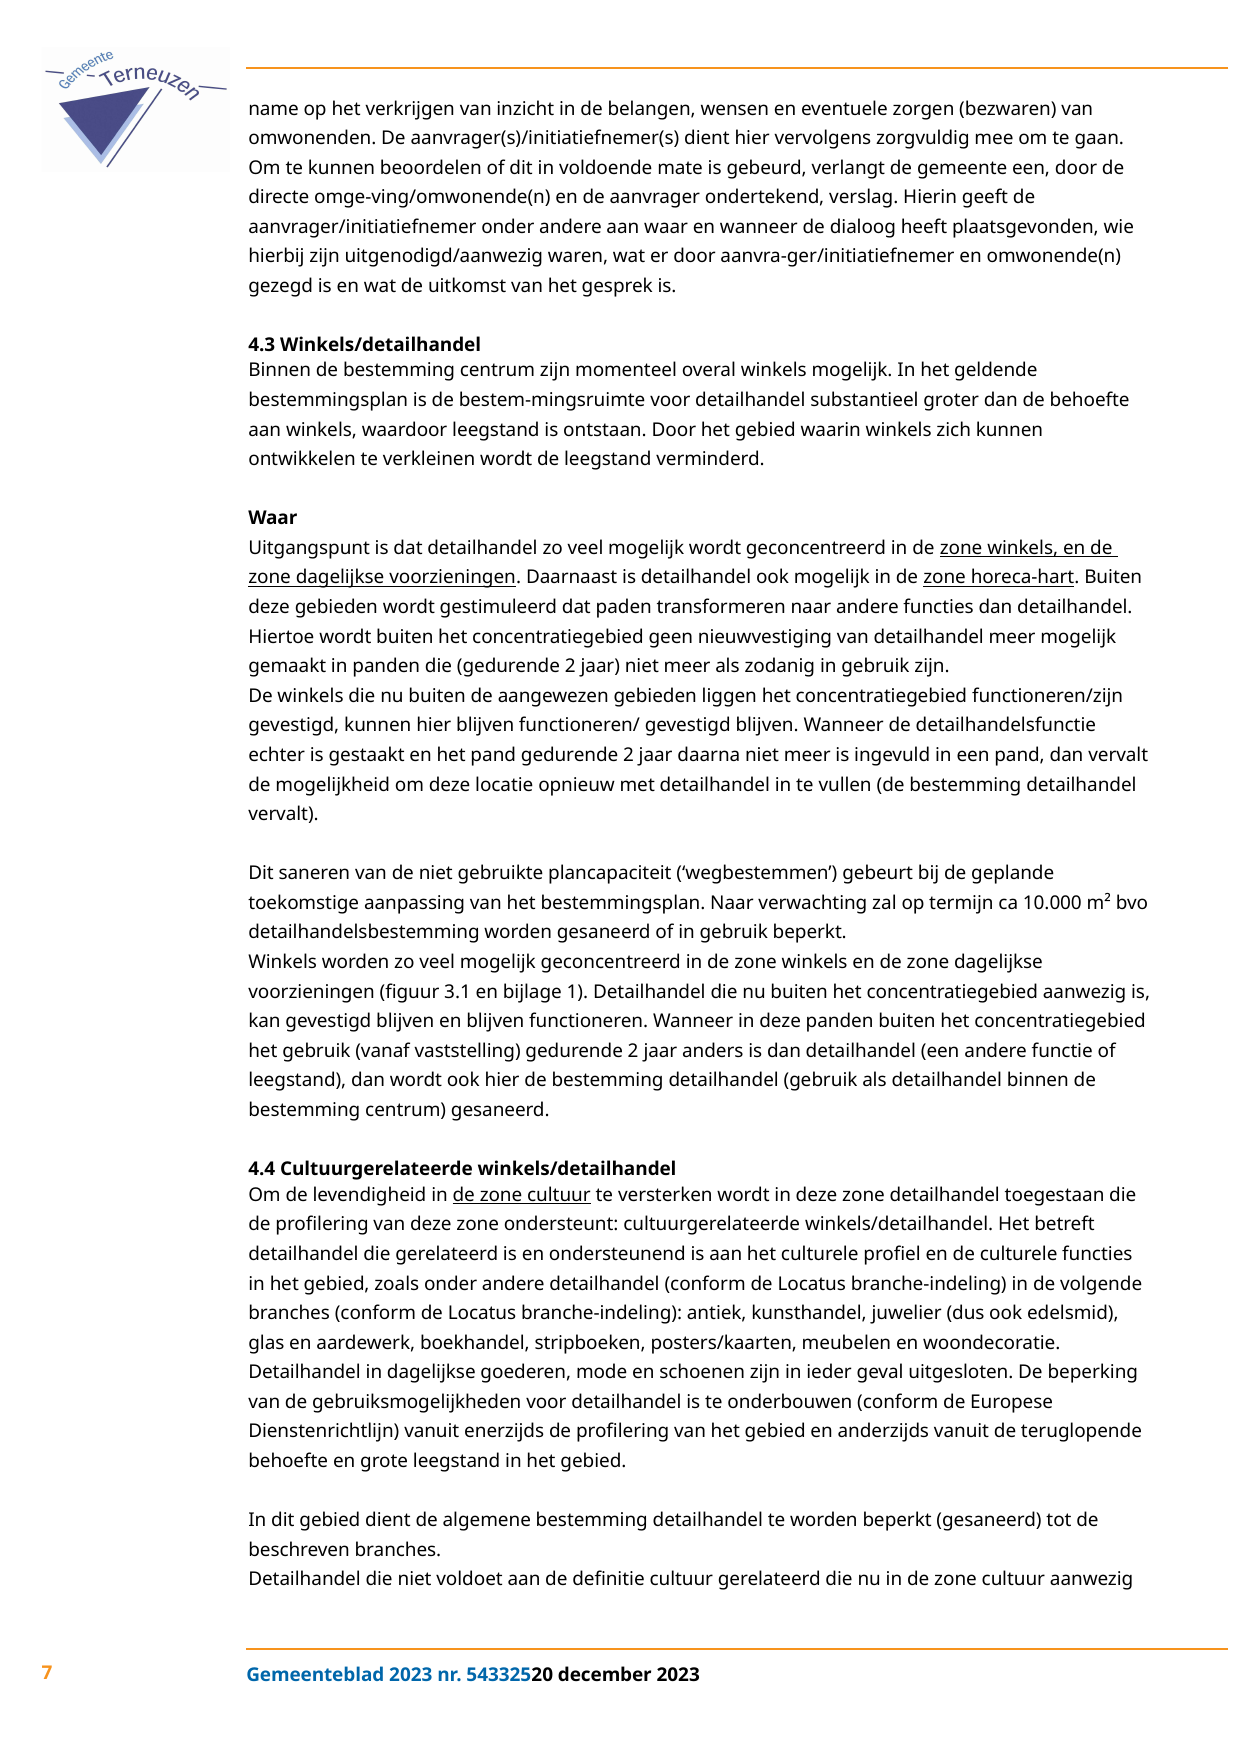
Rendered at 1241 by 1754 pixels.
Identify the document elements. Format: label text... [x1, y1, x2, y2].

text Waar [248, 504, 1152, 530]
text 4.3 Winkels/detailhandel [248, 331, 1152, 357]
text In dit gebied dient de algemene bestemming detailhandel te worden beperkt (gesaneerd) tot de beschreven branches. [248, 1506, 1152, 1562]
picture [41, 47, 231, 172]
text Uitgangspunt is dat detailhandel zo veel mogelijk wordt geconcentreerd in de zone winkels, en de zone dagelijkse voorzieningen. Daarnaast is detailhandel ook mogelijk in de zone horeca-hart. Buiten deze gebieden wordt gestimuleerd dat paden transformeren naar andere functies dan detailhandel. Hiertoe wordt buiten het concentratiegebied geen nieuwvestiging van detailhandel meer mogelijk gemaakt in panden die (gedurende 2 jaar) niet meer als zodanig in gebruik zijn. [248, 534, 1152, 678]
text Om de levendigheid in de zone cultuur te versterken wordt in deze zone detailhandel toegestaan die de profilering van deze zone ondersteunt: cultuurgerelateerde winkels/detailhandel. Het betreft detailhandel die gerelateerd is en ondersteunend is aan het culturele profiel en de culturele functies in het gebied, zoals onder andere detailhandel (conform de Locatus branche-indeling) in de volgende branches (conform de Locatus branche-indeling): antiek, kunsthandel, juwelier (dus ook edelsmid), glas en aardewerk, boekhandel, stripboeken, posters/kaarten, meubelen en woondecoratie. Detailhandel in dagelijkse goederen, mode en schoenen zijn in ieder geval uitgesloten. De beperking van de gebruiksmogelijkheden voor detailhandel is te onderbouwen (conform de Europese Dienstenrichtlijn) vanuit enerzijds de profilering van het gebied en anderzijds vanuit de teruglopende behoefte en grote leegstand in het gebied. [248, 1181, 1152, 1473]
text Binnen de bestemming centrum zijn momenteel overal winkels mogelijk. In het geldende bestemmingsplan is de bestem-mingsruimte voor detailhandel substantieel groter dan de behoefte aan winkels, waardoor leegstand is ontstaan. Door het gebied waarin winkels zich kunnen ontwikkelen te verkleinen wordt de leegstand verminderd. [248, 357, 1152, 471]
text Winkels worden zo veel mogelijk geconcentreerd in de zone winkels en de zone dagelijkse voorzieningen (figuur 3.1 en bijlage 1). Detailhandel die nu buiten het concentratiegebied aanwezig is, kan gevestigd blijven en blijven functioneren. Wanneer in deze panden buiten het concentratiegebied het gebruik (vanaf vaststelling) gedurende 2 jaar anders is dan detailhandel (een andere functie of leegstand), dan wordt ook hier de bestemming detailhandel (gebruik als detailhandel binnen de bestemming centrum) gesaneerd. [248, 948, 1152, 1122]
table_header name op het verkrijgen van inzicht in de belangen, wensen en eventuele zorgen (bezwaren) van omwonenden. De aanvrager(s)/initiatiefnemer(s) dient hier vervolgens zorgvuldig mee om te gaan. Om te kunnen beoordelen of dit in voldoende mate is gebeurd, verlangt de gemeente een, door de directe omge-ving/omwonende(n) en de aanvrager ondertekend, verslag. Hierin geeft de aanvrager/initiatiefnemer onder andere aan waar en wanneer de dialoog heeft plaatsgevonden, wie hierbij zijn uitgenodigd/aanwezig waren, wat er door aanvra-ger/initiatiefnemer en omwonende(n) gezegd is en wat de uitkomst van het gesprek is. [248, 95, 1152, 298]
text 4.4 Cultuurgerelateerde winkels/detailhandel [248, 1155, 1152, 1181]
text Detailhandel die niet voldoet aan de definitie cultuur gerelateerd die nu in de zone cultuur aanwezig [248, 1566, 1152, 1591]
text De winkels die nu buiten de aangewezen gebieden liggen het concentratiegebied functioneren/zijn gevestigd, kunnen hier blijven functioneren/ gevestigd blijven. Wanneer de detailhandelsfunctie echter is gestaakt en het pand gedurende 2 jaar daarna niet meer is ingevuld in een pand, dan vervalt de mogelijkheid om deze locatie opnieuw met detailhandel in te vullen (de bestemming detailhandel vervalt). [248, 682, 1152, 826]
text Dit saneren van de niet gebruikte plancapaciteit (‘wegbestemmen’) gebeurt bij de geplande toekomstige aanpassing van het bestemmingsplan. Naar verwachting zal op termijn ca 10.000 m² bvo detailhandelsbestemming worden gesaneerd of in gebruik beperkt. [248, 859, 1152, 944]
